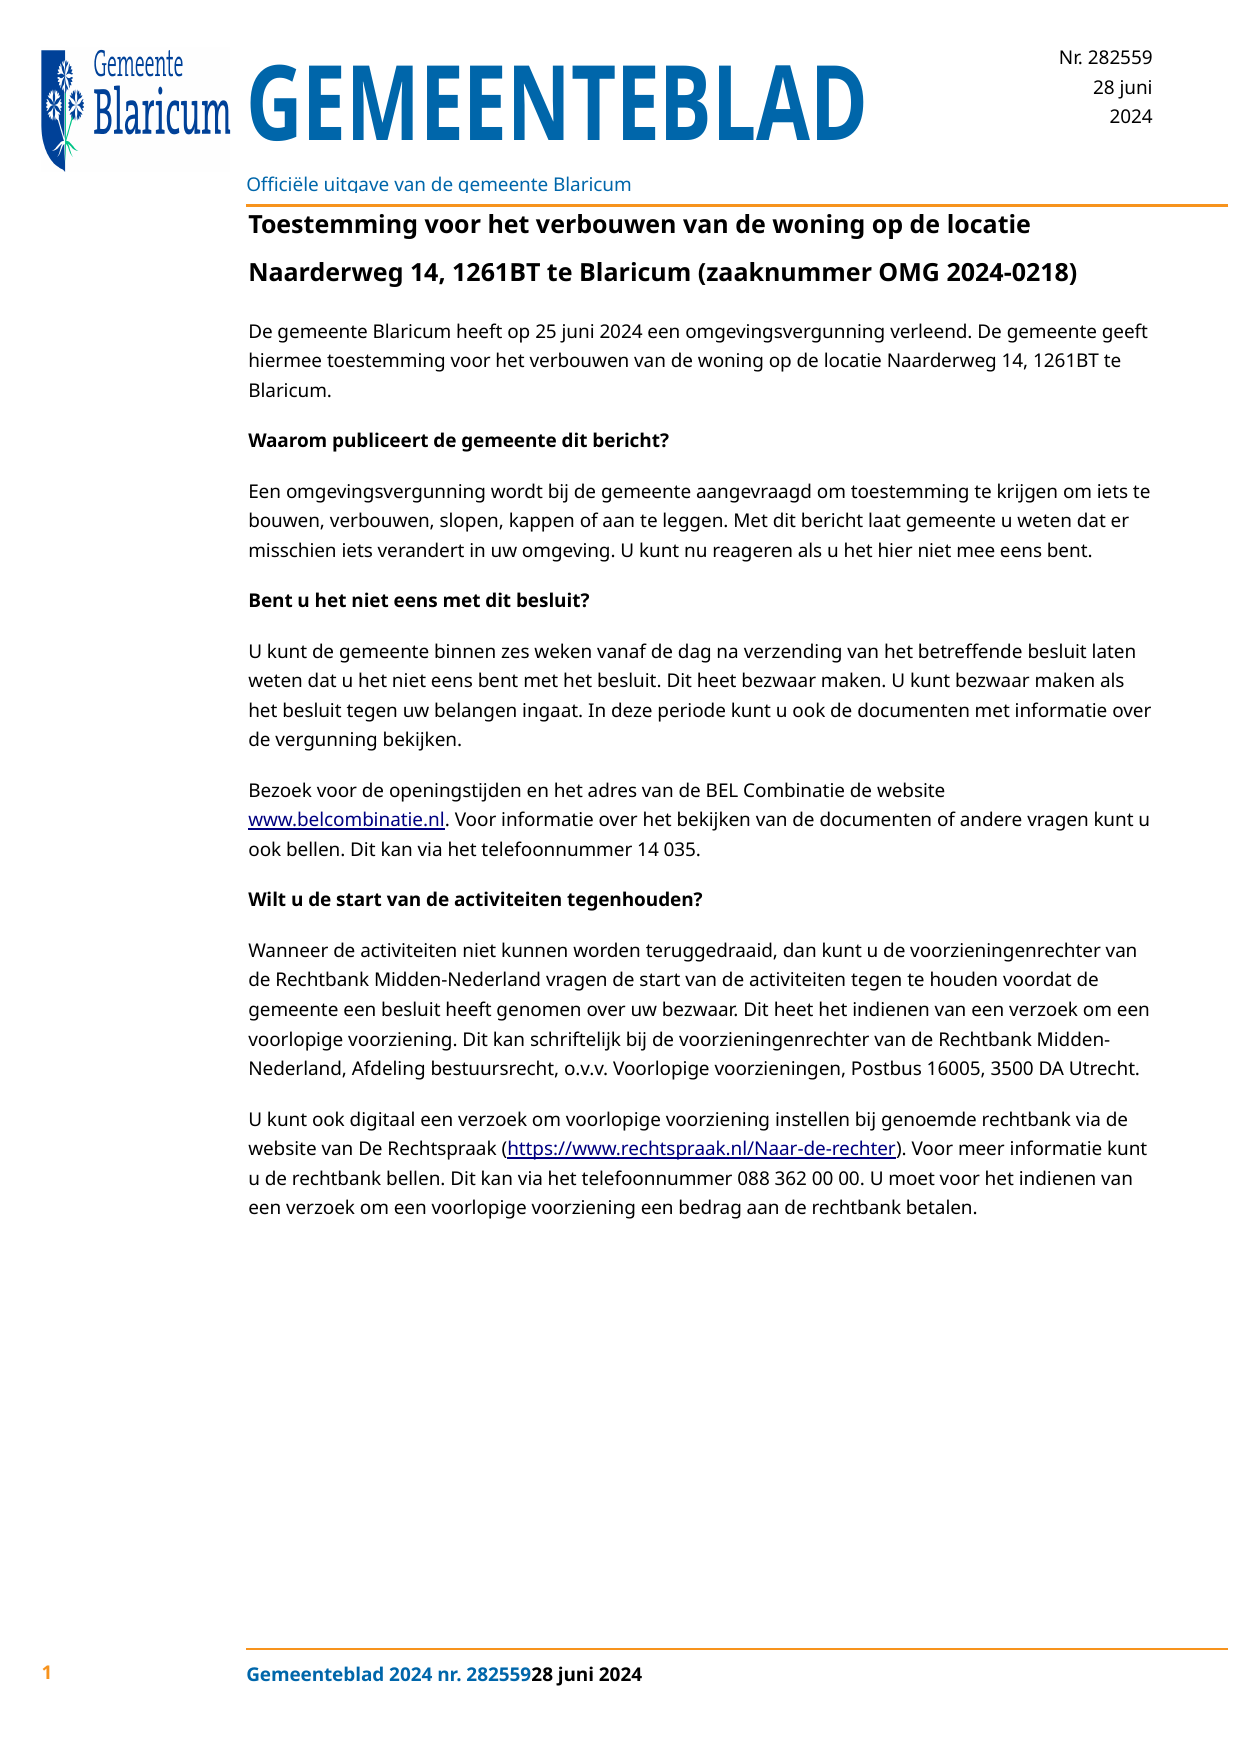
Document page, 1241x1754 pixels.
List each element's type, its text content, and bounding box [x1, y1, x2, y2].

text Toestemming voor het verbouwen van de woning op de locatie Naarderweg 14, 1261BT te Blaricum (zaaknummer OMG 2024-0218) [248, 207, 1152, 288]
text Waarom publiceert de gemeente dit bericht? [248, 427, 1152, 453]
text Een omgevingsvergunning wordt bij de gemeente aangevraagd om toestemming te krijgen om iets te bouwen, verbouwen, slopen, kappen of aan te leggen. Met dit bericht laat gemeente u weten dat er misschien iets verandert in uw omgeving. U kunt nu reageren als u het hier niet mee eens bent. [248, 478, 1152, 563]
picture [41, 47, 231, 172]
text U kunt de gemeente binnen zes weken vanaf de dag na verzending van het betreffende besluit laten weten dat u het niet eens bent met het besluit. Dit heet bezwaar maken. U kunt bezwaar maken als het besluit tegen uw belangen ingaat. In deze periode kunt u ook de documenten met informatie over de vergunning bekijken. [248, 638, 1152, 752]
text Bezoek voor de openingstijden en het adres van de BEL Combinatie de website www.belcombinatie.nl. Voor informatie over het bekijken van de documenten of andere vragen kunt u ook bellen. Dit kan via het telefoonnummer 14 035. [248, 777, 1152, 862]
text Bent u het niet eens met dit besluit? [248, 587, 1152, 613]
text Wanneer de activiteiten niet kunnen worden teruggedraaid, dan kunt u de voorzieningenrechter van de Rechtbank Midden-Nederland vragen de start van de activiteiten tegen te houden voordat de gemeente een besluit heeft genomen over uw bezwaar. Dit heet het indienen van een verzoek om een voorlopige voorziening. Dit kan schriftelijk bij de voorzieningenrechter van de Rechtbank Midden-Nederland, Afdeling bestuursrecht, o.v.v. Voorlopige voorzieningen, Postbus 16005, 3500 DA Utrecht. [248, 937, 1152, 1081]
text U kunt ook digitaal een verzoek om voorlopige voorziening instellen bij genoemde rechtbank via de website van De Rechtspraak (https://www.rechtspraak.nl/Naar-de-rechter). Voor meer informatie kunt u de rechtbank bellen. Dit kan via het telefoonnummer 088 362 00 00. U moet voor het indienen van een verzoek om een voorlopige voorziening een bedrag aan de rechtbank betalen. [248, 1106, 1152, 1220]
text De gemeente Blaricum heeft op 25 juni 2024 een omgevingsvergunning verleend. De gemeente geeft hiermee toestemming voor het verbouwen van de woning op de locatie Naarderweg 14, 1261BT te Blaricum. [248, 318, 1152, 403]
text Wilt u de start van de activiteiten tegenhouden? [248, 887, 1152, 912]
